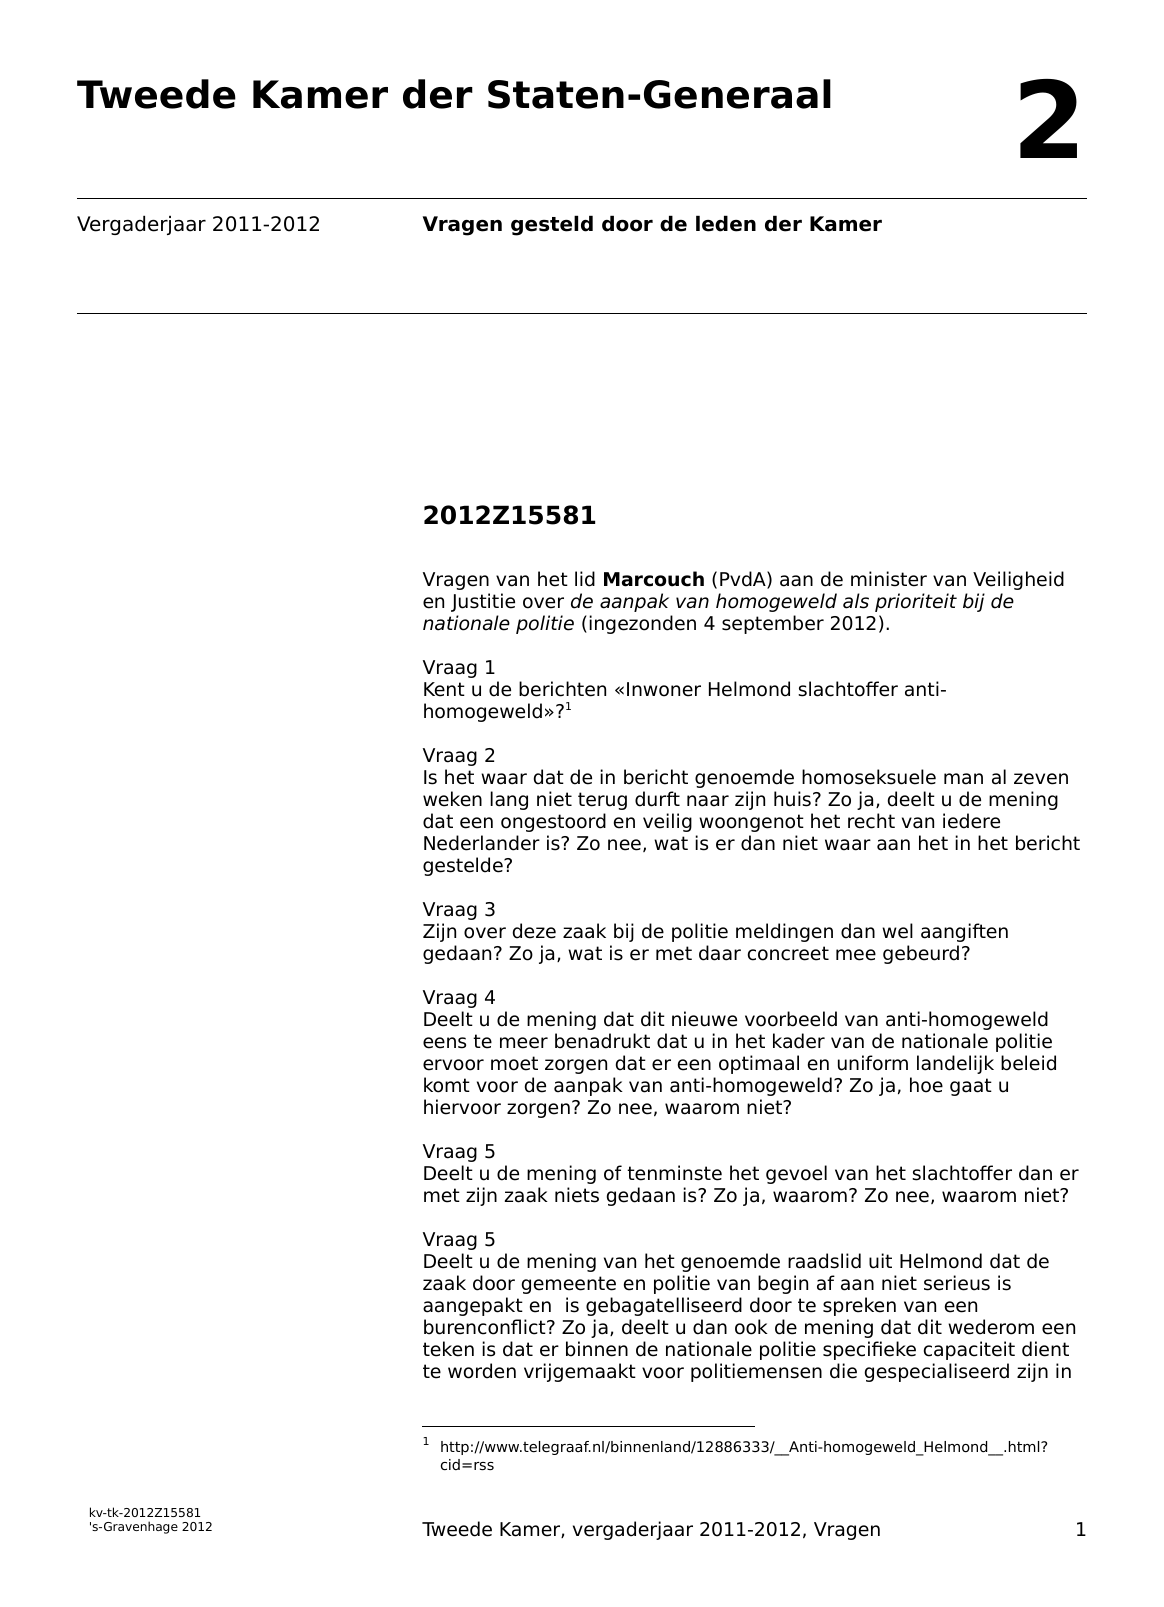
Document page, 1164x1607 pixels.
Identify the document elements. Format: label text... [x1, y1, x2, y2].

text Deelt u de mening dat dit nieuwe voorbeeld van anti-homogeweld eens te meer benadrukt dat u in het kader van de nationale politie ervoor moet zorgen dat er een optimaal en uniform landelijk beleid komt voor de aanpak van anti-homogeweld? Zo ja, hoe gaat u hiervoor zorgen? Zo nee, waarom niet? [422, 1009, 1087, 1119]
text Deelt u de mening of tenminste het gevoel van het slachtoffer dan er met zijn zaak niets gedaan is? Zo ja, waarom? Zo nee, waarom niet? [422, 1163, 1087, 1207]
text 2012Z15581 [422, 501, 1087, 531]
table_header 2 [886, 59, 1087, 198]
table_header Tweede Kamer der Staten-Generaal [77, 59, 886, 198]
text Vraag 1 [422, 657, 1087, 679]
text 's-Gravenhage 2012 [88, 1520, 323, 1534]
text Zijn over deze zaak bij de politie meldingen dan wel aangiften gedaan? Zo ja, wat is er met daar concreet mee gebeurd? [422, 921, 1087, 965]
text Deelt u de mening van het genoemde raadslid uit Helmond dat de zaak door gemeente en politie van begin af aan niet serieus is aangepakt en is gebagatelliseerd door te spreken van een burenconflict? Zo ja, deelt u dan ook de mening dat dit wederom een teken is dat er binnen de nationale politie specifieke capaciteit dient te worden vrijgemaakt voor politiemensen die gespecialiseerd zijn in [422, 1251, 1087, 1383]
text Vraag 4 [422, 987, 1087, 1009]
text http://www.telegraaf.nl/binnenland/12886333/__Anti-homogeweld_Helmond__.html?cid=rss [422, 1435, 1087, 1474]
text kv-tk-2012Z15581 [88, 1506, 323, 1520]
text Vraag 3 [422, 899, 1087, 921]
text Vragen van het lid Marcouch (PvdA) aan de minister van Veiligheid en Justitie over de aanpak van homogeweld als prioriteit bij de nationale politie (ingezonden 4 september 2012). [422, 569, 1087, 635]
text Is het waar dat de in bericht genoemde homoseksuele man al zeven weken lang niet terug durft naar zijn huis? Zo ja, deelt u de mening dat een ongestoord en veilig woongenot het recht van iedere Nederlander is? Zo nee, wat is er dan niet waar aan het in het bericht gestelde? [422, 767, 1087, 877]
text Vraag 2 [422, 745, 1087, 767]
text Kent u de berichten «Inwoner Helmond slachtoffer anti-homogeweld»? [422, 679, 1087, 723]
text Vraag 5 [422, 1141, 1087, 1163]
table_cell Vergaderjaar 2011-2012 [77, 199, 422, 313]
table_cell Vragen gesteld door de leden der Kamer [422, 199, 1087, 313]
text Vraag 5 [422, 1229, 1087, 1251]
